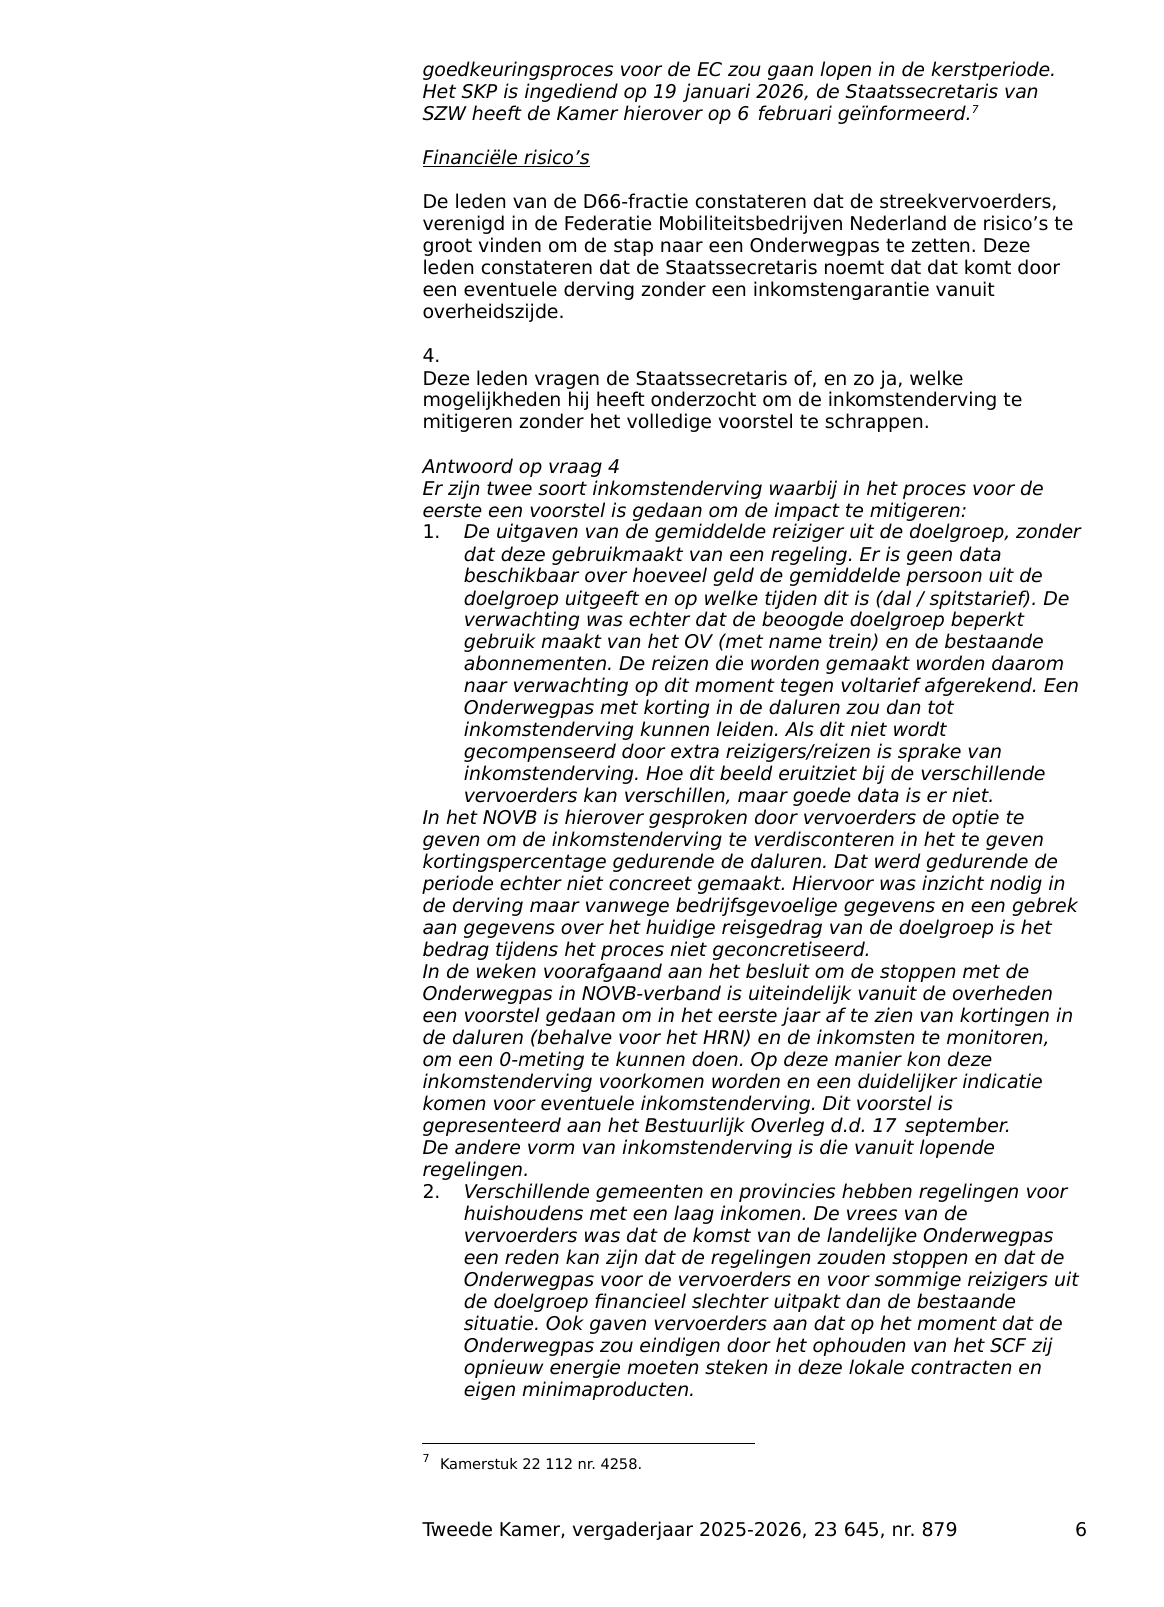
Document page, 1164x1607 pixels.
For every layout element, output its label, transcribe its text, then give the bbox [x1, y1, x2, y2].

text Kamerstuk 22 112 nr. 4258. [422, 1452, 1087, 1474]
subtitle Financiële risico’s [422, 147, 1087, 169]
text In de weken voorafgaand aan het besluit om de stoppen met de Onderwegpas in NOVB-verband is uiteindelijk vanuit de overheden een voorstel gedaan om in het eerste jaar af te zien van kortingen in de daluren (behalve voor het HRN) en de inkomsten te monitoren, om een 0-meting te kunnen doen. Op deze manier kon deze inkomstenderving voorkomen worden en een duidelijker indicatie komen voor eventuele inkomstenderving. Dit voorstel is gepresenteerd aan het Bestuurlijk Overleg d.d. 17 september. [422, 961, 1087, 1137]
text Er zijn twee soort inkomstenderving waarbij in het proces voor de eerste een voorstel is gedaan om de impact te mitigeren: [422, 477, 1087, 521]
text goedkeuringsproces voor de EC zou gaan lopen in de kerstperiode. Het SKP is ingediend op 19 januari 2026, de Staatssecretaris van SZW heeft de Kamer hierover op 6 februari geïnformeerd. [422, 59, 1087, 125]
text 4. [422, 345, 1087, 367]
text Antwoord op vraag 4 [422, 456, 1087, 477]
text 1. De uitgaven van de gemiddelde reiziger uit de doelgroep, zonder dat deze gebruikmaakt van een regeling. Er is geen data beschikbaar over hoeveel geld de gemiddelde persoon uit de doelgroep uitgeeft en op welke tijden dit is (dal / spitstarief). De verwachting was echter dat de beoogde doelgroep beperkt gebruik maakt van het OV (met name trein) en de bestaande abonnementen. De reizen die worden gemaakt worden daarom naar verwachting op dit moment tegen voltarief afgerekend. Een Onderwegpas met korting in de daluren zou dan tot inkomstenderving kunnen leiden. Als dit niet wordt gecompenseerd door extra reizigers/reizen is sprake van inkomstenderving. Hoe dit beeld eruitziet bij de verschillende vervoerders kan verschillen, maar goede data is er niet. [422, 521, 1087, 807]
text De andere vorm van inkomstenderving is die vanuit lopende regelingen. [422, 1137, 1087, 1181]
text De leden van de D66-fractie constateren dat de streekvervoerders, verenigd in de Federatie Mobiliteitsbedrijven Nederland de risico’s te groot vinden om de stap naar een Onderwegpas te zetten. Deze leden constateren dat de Staatssecretaris noemt dat dat komt door een eventuele derving zonder een inkomstengarantie vanuit overheidszijde. [422, 191, 1087, 323]
text Deze leden vragen de Staatssecretaris of, en zo ja, welke mogelijkheden hij heeft onderzocht om de inkomstenderving te mitigeren zonder het volledige voorstel te schrappen. [422, 367, 1087, 433]
text In het NOVB is hierover gesproken door vervoerders de optie te geven om de inkomstenderving te verdisconteren in het te geven kortingspercentage gedurende de daluren. Dat werd gedurende de periode echter niet concreet gemaakt. Hiervoor was inzicht nodig in de derving maar vanwege bedrijfsgevoelige gegevens en een gebrek aan gegevens over het huidige reisgedrag van de doelgroep is het bedrag tijdens het proces niet geconcretiseerd. [422, 807, 1087, 961]
text 2. Verschillende gemeenten en provincies hebben regelingen voor huishoudens met een laag inkomen. De vrees van de vervoerders was dat de komst van de landelijke Onderwegpas een reden kan zijn dat de regelingen zouden stoppen en dat de Onderwegpas voor de vervoerders en voor sommige reizigers uit de doelgroep financieel slechter uitpakt dan de bestaande situatie. Ook gaven vervoerders aan dat op het moment dat de Onderwegpas zou eindigen door het ophouden van het SCF zij opnieuw energie moeten steken in deze lokale contracten en eigen minimaproducten. [422, 1181, 1087, 1401]
